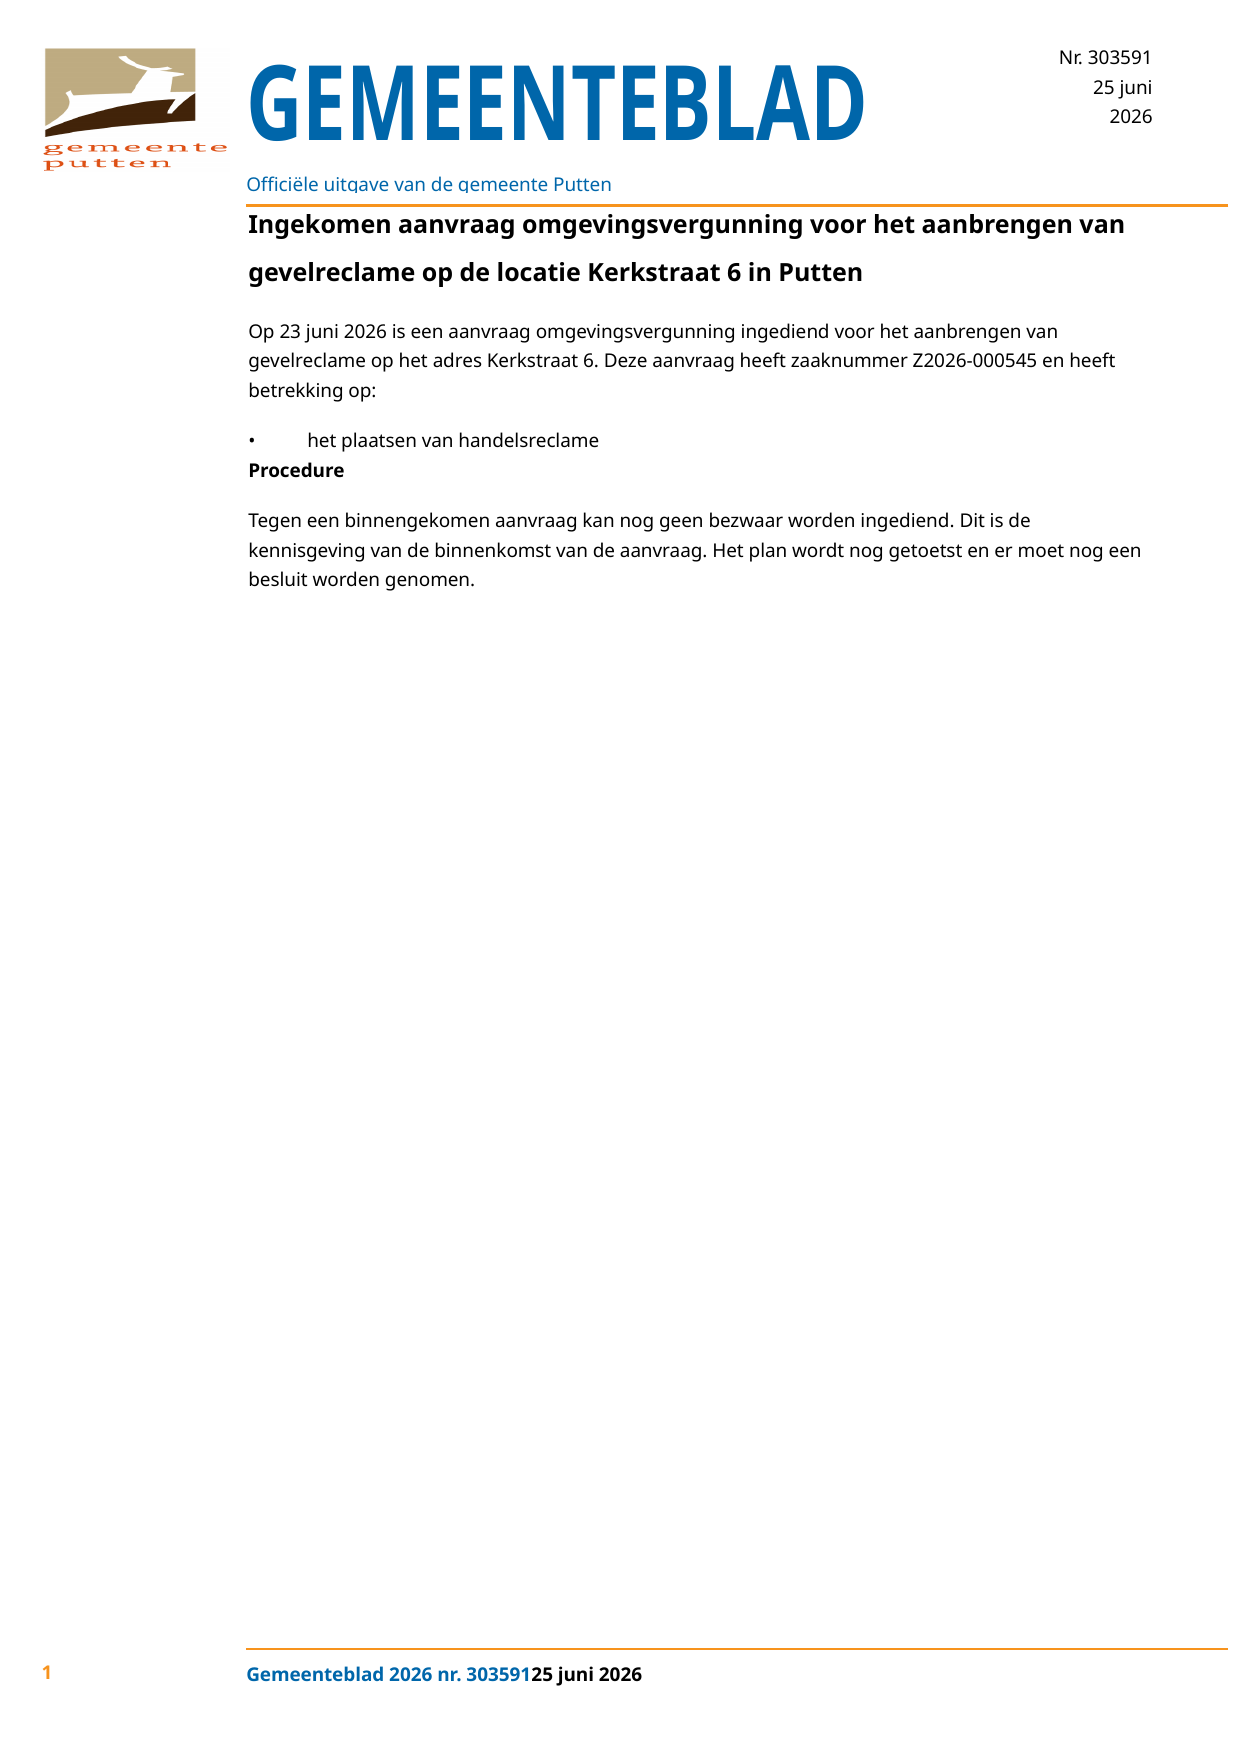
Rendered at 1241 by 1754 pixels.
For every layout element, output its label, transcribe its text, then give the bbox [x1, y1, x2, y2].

picture [41, 47, 231, 172]
text Ingekomen aanvraag omgevingsvergunning voor het aanbrengen van gevelreclame op de locatie Kerkstraat 6 in Putten [248, 207, 1152, 288]
text Tegen een binnengekomen aanvraag kan nog geen bezwaar worden ingediend. Dit is de kennisgeving van de binnenkomst van de aanvraag. Het plan wordt nog getoetst en er moet nog een besluit worden genomen. [248, 507, 1152, 592]
list het plaatsen van handelsreclame [248, 427, 1152, 453]
text Procedure [248, 457, 1152, 483]
text Op 23 juni 2026 is een aanvraag omgevingsvergunning ingediend voor het aanbrengen van gevelreclame op het adres Kerkstraat 6. Deze aanvraag heeft zaaknummer Z2026-000545 en heeft betrekking op: [248, 318, 1152, 403]
